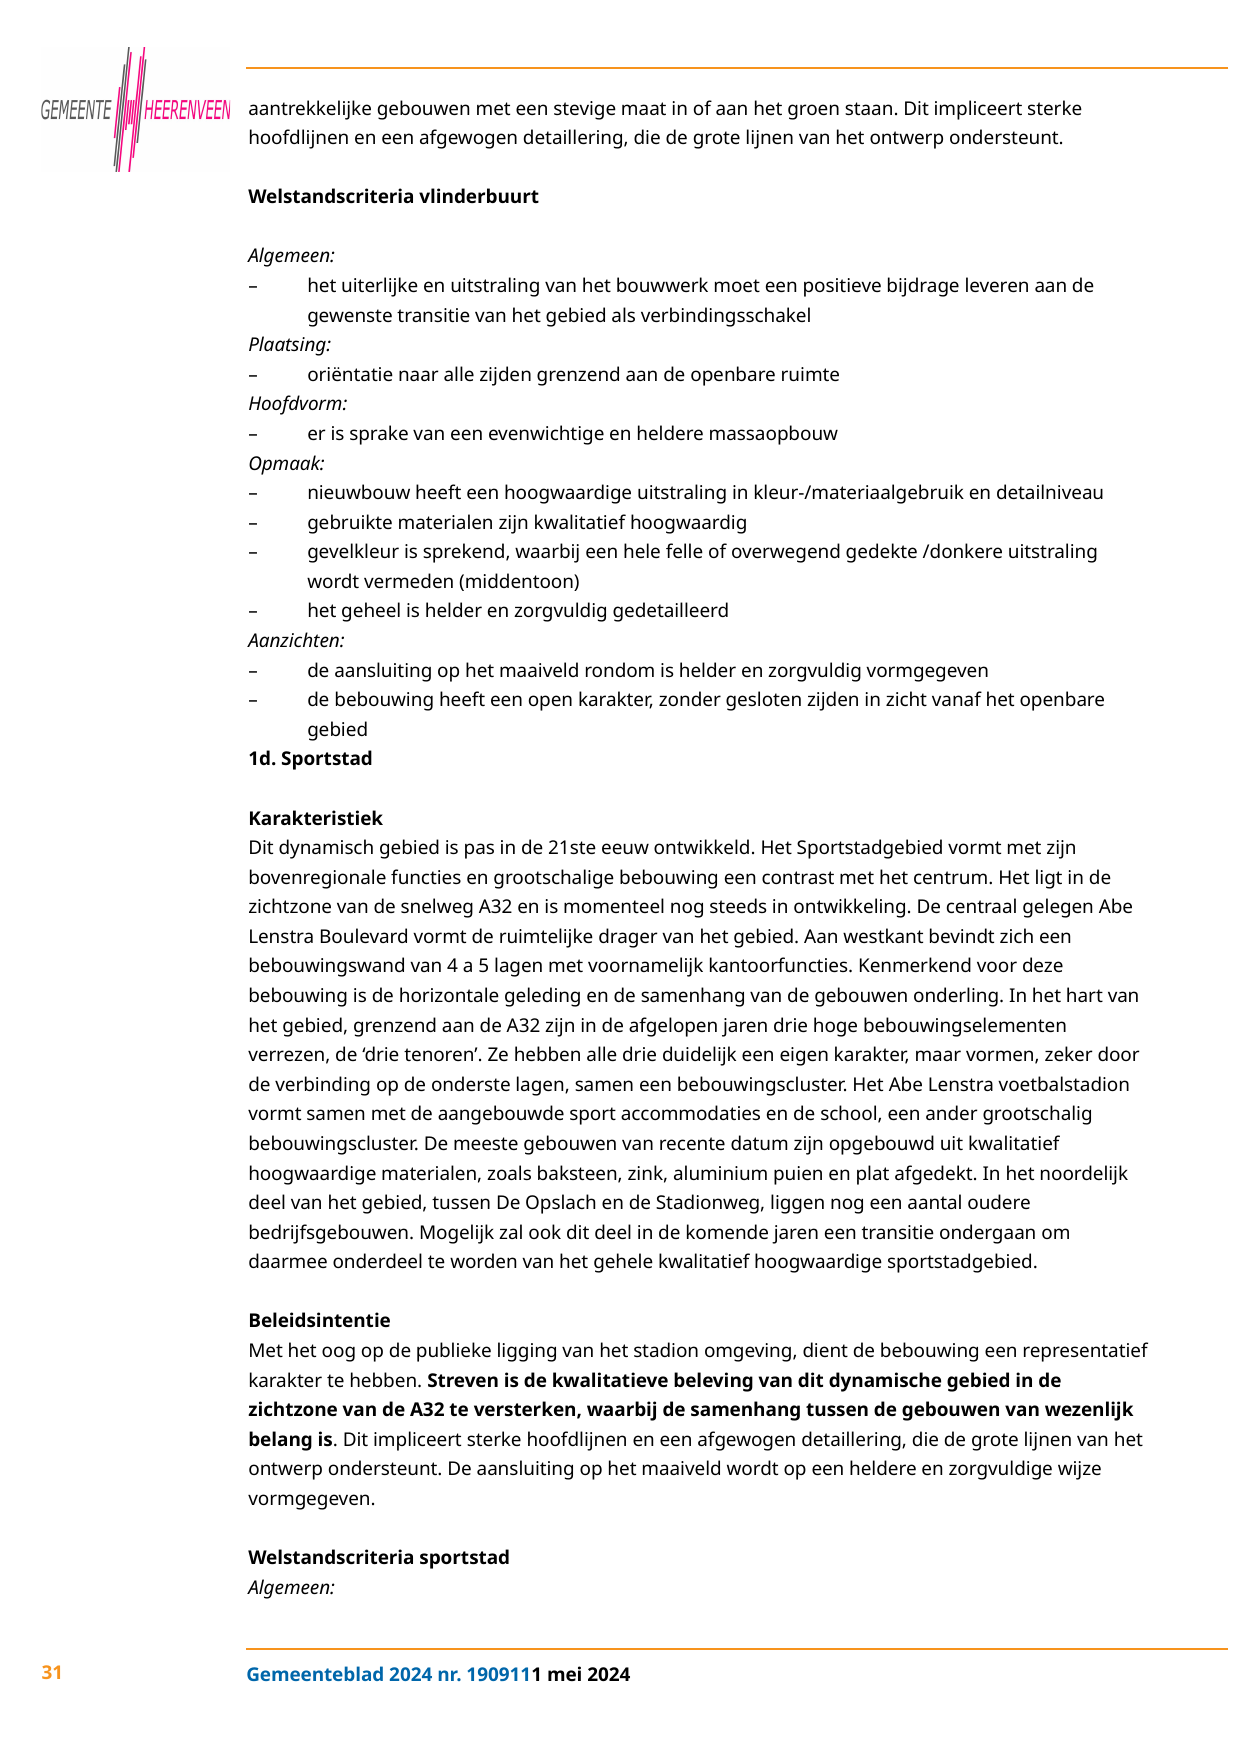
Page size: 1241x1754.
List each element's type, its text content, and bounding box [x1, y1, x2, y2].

text Welstandscriteria sportstad [248, 1544, 1152, 1570]
text Beleidsintentie [248, 1308, 1152, 1333]
picture [41, 47, 231, 172]
list de aansluiting op het maaiveld rondom is helder en zorgvuldig vormgegeven [248, 657, 1152, 683]
text Hoofdvorm: [248, 391, 1152, 416]
text Aanzichten: [248, 627, 1152, 653]
text Dit dynamisch gebied is pas in de 21ste eeuw ontwikkeld. Het Sportstadgebied vormt met zijn bovenregionale functies en grootschalige bebouwing een contrast met het centrum. Het ligt in de zichtzone van de snelweg A32 en is momenteel nog steeds in ontwikkeling. De centraal gelegen Abe Lenstra Boulevard vormt de ruimtelijke drager van het gebied. Aan westkant bevindt zich een bebouwingswand van 4 a 5 lagen met voornamelijk kantoorfuncties. Kenmerkend voor deze bebouwing is de horizontale geleding en de samenhang van de gebouwen onderling. In het hart van het gebied, grenzend aan de A32 zijn in de afgelopen jaren drie hoge bebouwingselementen verrezen, de ‘drie tenoren’. Ze hebben alle drie duidelijk een eigen karakter, maar vormen, zeker door de verbinding op de onderste lagen, samen een bebouwingscluster. Het Abe Lenstra voetbalstadion vormt samen met de aangebouwde sport accommodaties en de school, een ander grootschalig bebouwingscluster. De meeste gebouwen van recente datum zijn opgebouwd uit kwalitatief hoogwaardige materialen, zoals baksteen, zink, aluminium puien en plat afgedekt. In het noordelijk deel van het gebied, tussen De Opslach en de Stadionweg, liggen nog een aantal oudere bedrijfsgebouwen. Mogelijk zal ook dit deel in de komende jaren een transitie ondergaan om daarmee onderdeel te worden van het gehele kwalitatief hoogwaardige sportstadgebied. [248, 834, 1152, 1274]
text aantrekkelijke gebouwen met een stevige maat in of aan het groen staan. Dit impliceert sterke hoofdlijnen en een afgewogen detaillering, die de grote lijnen van het ontwerp ondersteunt. [248, 95, 1152, 150]
list de bebouwing heeft een open karakter, zonder gesloten zijden in zicht vanaf het openbare gebied [248, 686, 1152, 742]
text Welstandscriteria vlinderbuurt [248, 183, 1152, 209]
text Algemeen: [248, 243, 1152, 268]
text Opmaak: [248, 450, 1152, 476]
text Karakteristiek [248, 805, 1152, 831]
list het geheel is helder en zorgvuldig gedetailleerd [248, 598, 1152, 623]
list gevelkleur is sprekend, waarbij een hele felle of overwegend gedekte /donkere uitstraling wordt vermeden (middentoon) [248, 538, 1152, 594]
list oriëntatie naar alle zijden grenzend aan de openbare ruimte [248, 361, 1152, 387]
text Plaatsing: [248, 331, 1152, 357]
list het uiterlijke en uitstraling van het bouwwerk moet een positieve bijdrage leveren aan de gewenste transitie van het gebied als verbindingsschakel [248, 272, 1152, 328]
list nieuwbouw heeft een hoogwaardige uitstraling in kleur-/materiaalgebruik en detailniveau [248, 479, 1152, 505]
text 1d. Sportstad [248, 746, 1152, 771]
text Met het oog op de publieke ligging van het stadion omgeving, dient de bebouwing een representatief karakter te hebben. Streven is de kwalitatieve beleving van dit dynamische gebied in de zichtzone van de A32 te versterken, waarbij de samenhang tussen de gebouwen van wezenlijk belang is. Dit impliceert sterke hoofdlijnen en een afgewogen detaillering, die de grote lijnen van het ontwerp ondersteunt. De aansluiting op het maaiveld wordt op een heldere en zorgvuldige wijze vormgegeven. [248, 1337, 1152, 1511]
list gebruikte materialen zijn kwalitatief hoogwaardig [248, 509, 1152, 535]
text Algemeen: [248, 1574, 1152, 1600]
list er is sprake van een evenwichtige en heldere massaopbouw [248, 420, 1152, 446]
